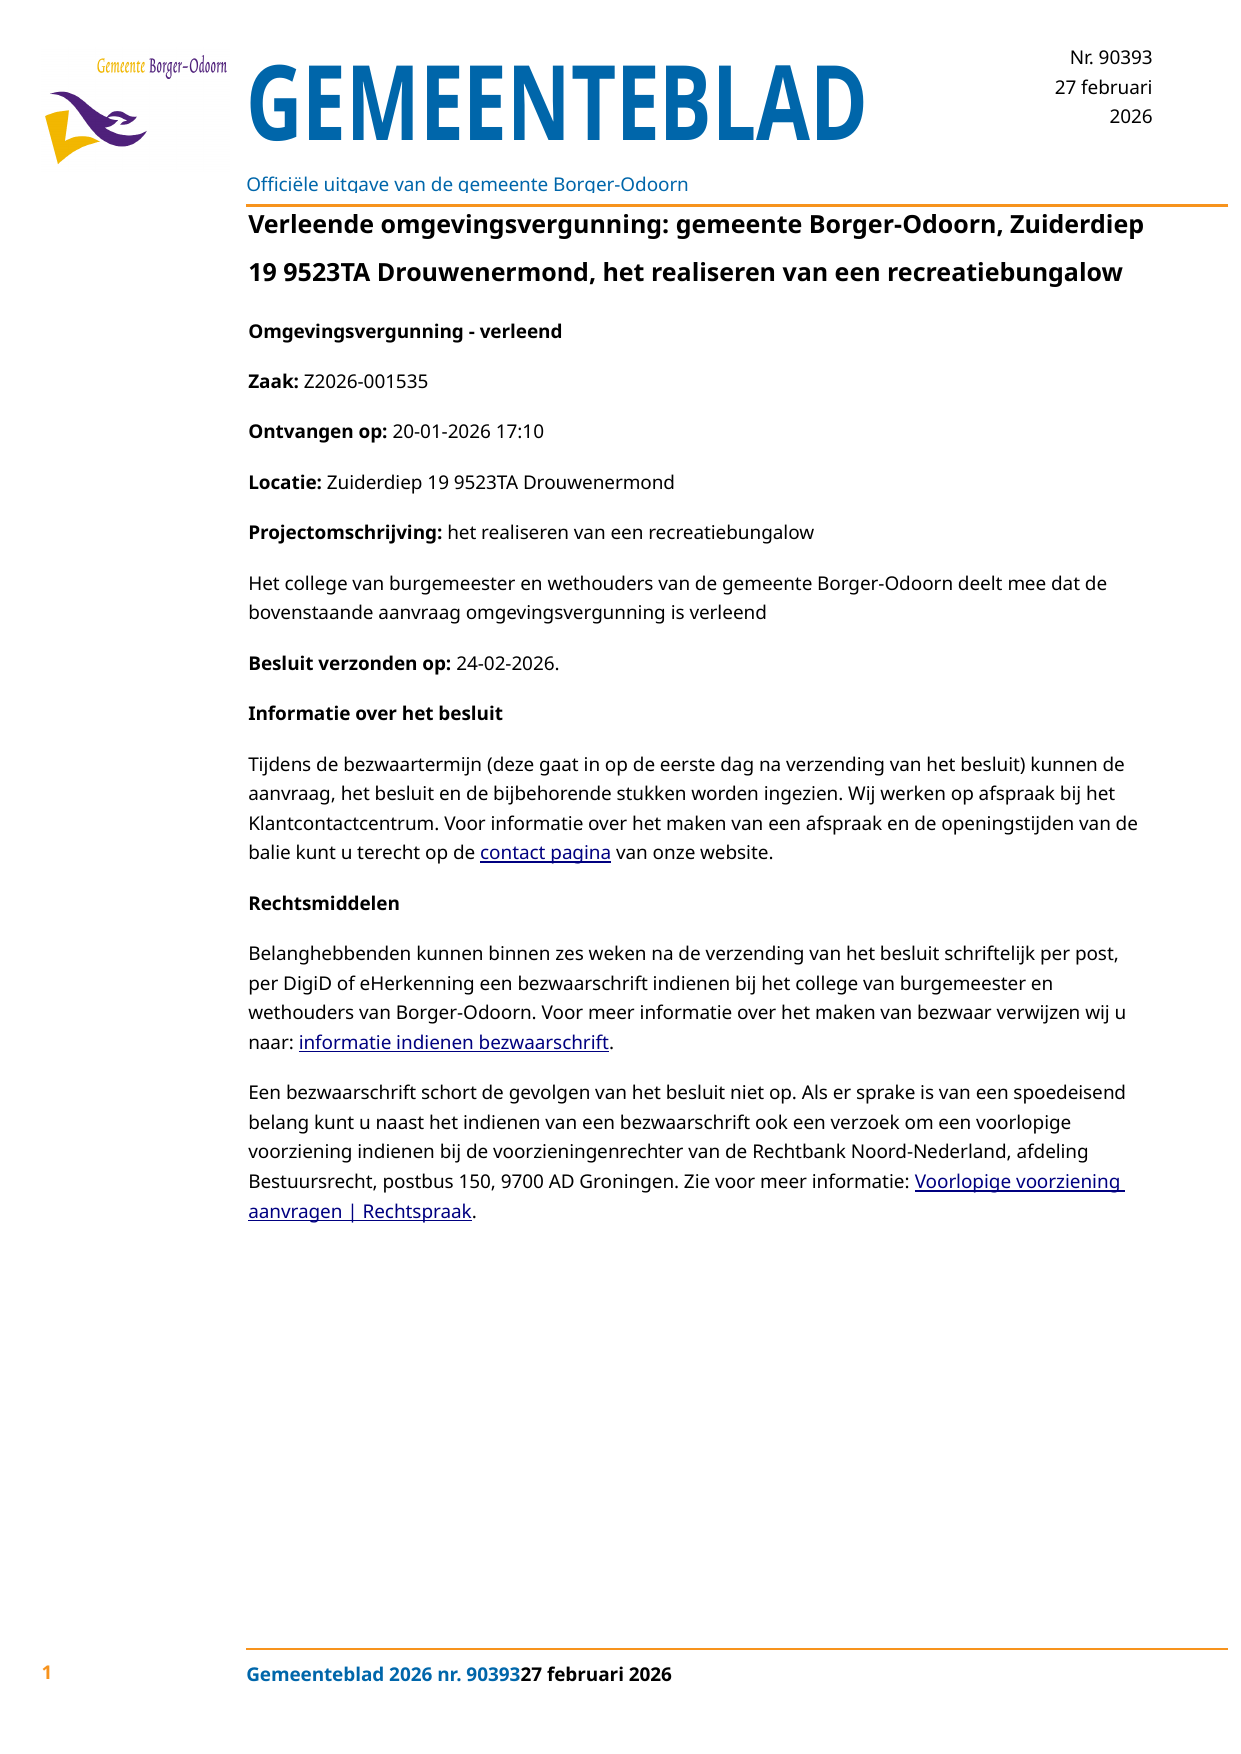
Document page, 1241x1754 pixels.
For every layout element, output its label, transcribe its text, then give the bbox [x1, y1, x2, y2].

picture [41, 47, 231, 172]
text Ontvangen op: 20-01-2026 17:10 [248, 419, 1152, 444]
text Locatie: Zuiderdiep 19 9523TA Drouwenermond [248, 469, 1152, 495]
text Belanghebbenden kunnen binnen zes weken na de verzending van het besluit schriftelijk per post, per DigiD of eHerkenning een bezwaarschrift indienen bij het college van burgemeester en wethouders van Borger-Odoorn. Voor meer informatie over het maken van bezwaar verwijzen wij u naar: informatie indienen bezwaarschrift. [248, 940, 1152, 1055]
text Een bezwaarschrift schort de gevolgen van het besluit niet op. Als er sprake is van een spoedeisend belang kunt u naast het indienen van een bezwaarschrift ook een verzoek om een voorlopige voorziening indienen bij de voorzieningenrechter van de Rechtbank Noord-Nederland, afdeling Bestuursrecht, postbus 150, 9700 AD Groningen. Zie voor meer informatie: Voorlopige voorziening aanvragen | Rechtspraak. [248, 1079, 1152, 1224]
text Projectomschrijving: het realiseren van een recreatiebungalow [248, 519, 1152, 545]
text Tijdens de bezwaartermijn (deze gaat in op de eerste dag na verzending van het besluit) kunnen de aanvraag, het besluit en de bijbehorende stukken worden ingezien. Wij werken op afspraak bij het Klantcontactcentrum. Voor informatie over het maken van een afspraak en de openingstijden van de balie kunt u terecht op de contact pagina van onze website. [248, 751, 1152, 865]
text Rechtsmiddelen [248, 890, 1152, 916]
text Zaak: Z2026-001535 [248, 368, 1152, 394]
text Verleende omgevingsvergunning: gemeente Borger-Odoorn, Zuiderdiep 19 9523TA Drouwenermond, het realiseren van een recreatiebungalow [248, 207, 1152, 288]
text Besluit verzonden op: 24-02-2026. [248, 650, 1152, 676]
text Informatie over het besluit [248, 700, 1152, 726]
text Het college van burgemeester en wethouders van de gemeente Borger-Odoorn deelt mee dat de bovenstaande aanvraag omgevingsvergunning is verleend [248, 570, 1152, 625]
text Omgevingsvergunning - verleend [248, 318, 1152, 344]
